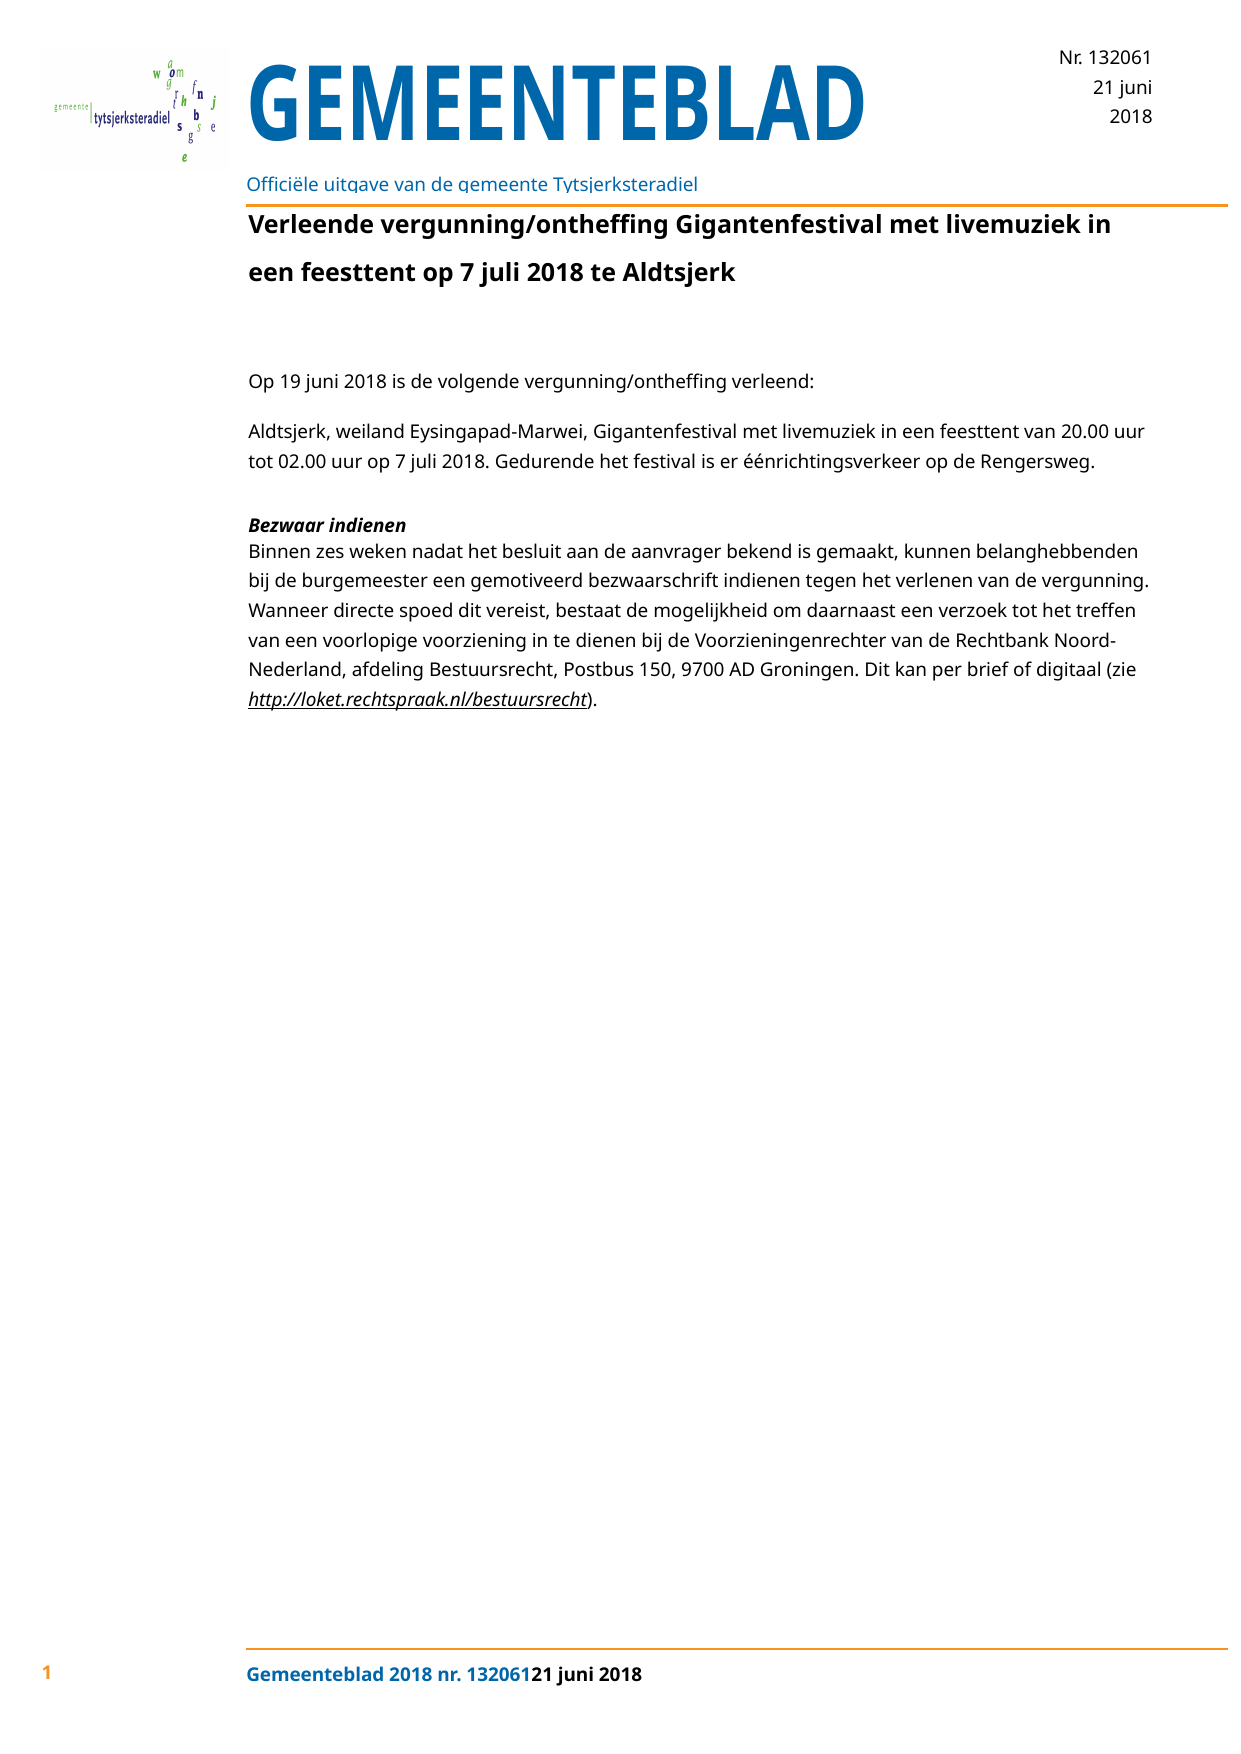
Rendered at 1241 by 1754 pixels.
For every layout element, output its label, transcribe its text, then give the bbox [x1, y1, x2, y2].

text Op 19 juni 2018 is de volgende vergunning/ontheffing verleend: [248, 368, 1152, 394]
text Binnen zes weken nadat het besluit aan de aanvrager bekend is gemaakt, kunnen belanghebbenden bij de burgemeester een gemotiveerd bezwaarschrift indienen tegen het verlenen van de vergunning. Wanneer directe spoed dit vereist, bestaat de mogelijkheid om daarnaast een verzoek tot het treffen van een voorlopige voorziening in te dienen bij de Voorzieningenrechter van de Rechtbank Noord-Nederland, afdeling Bestuursrecht, Postbus 150, 9700 AD Groningen. Dit kan per brief of digitaal (zie http://loket.rechtspraak.nl/bestuursrecht). [248, 538, 1152, 712]
picture [41, 47, 231, 172]
text Bezwaar indienen [248, 512, 1152, 538]
text Verleende vergunning/ontheffing Gigantenfestival met livemuziek in een feesttent op 7 juli 2018 te Aldtsjerk [248, 207, 1152, 288]
text Aldtsjerk, weiland Eysingapad-Marwei, Gigantenfestival met livemuziek in een feesttent van 20.00 uur tot 02.00 uur op 7 juli 2018. Gedurende het festival is er éénrichtingsverkeer op de Rengersweg. [248, 419, 1152, 474]
